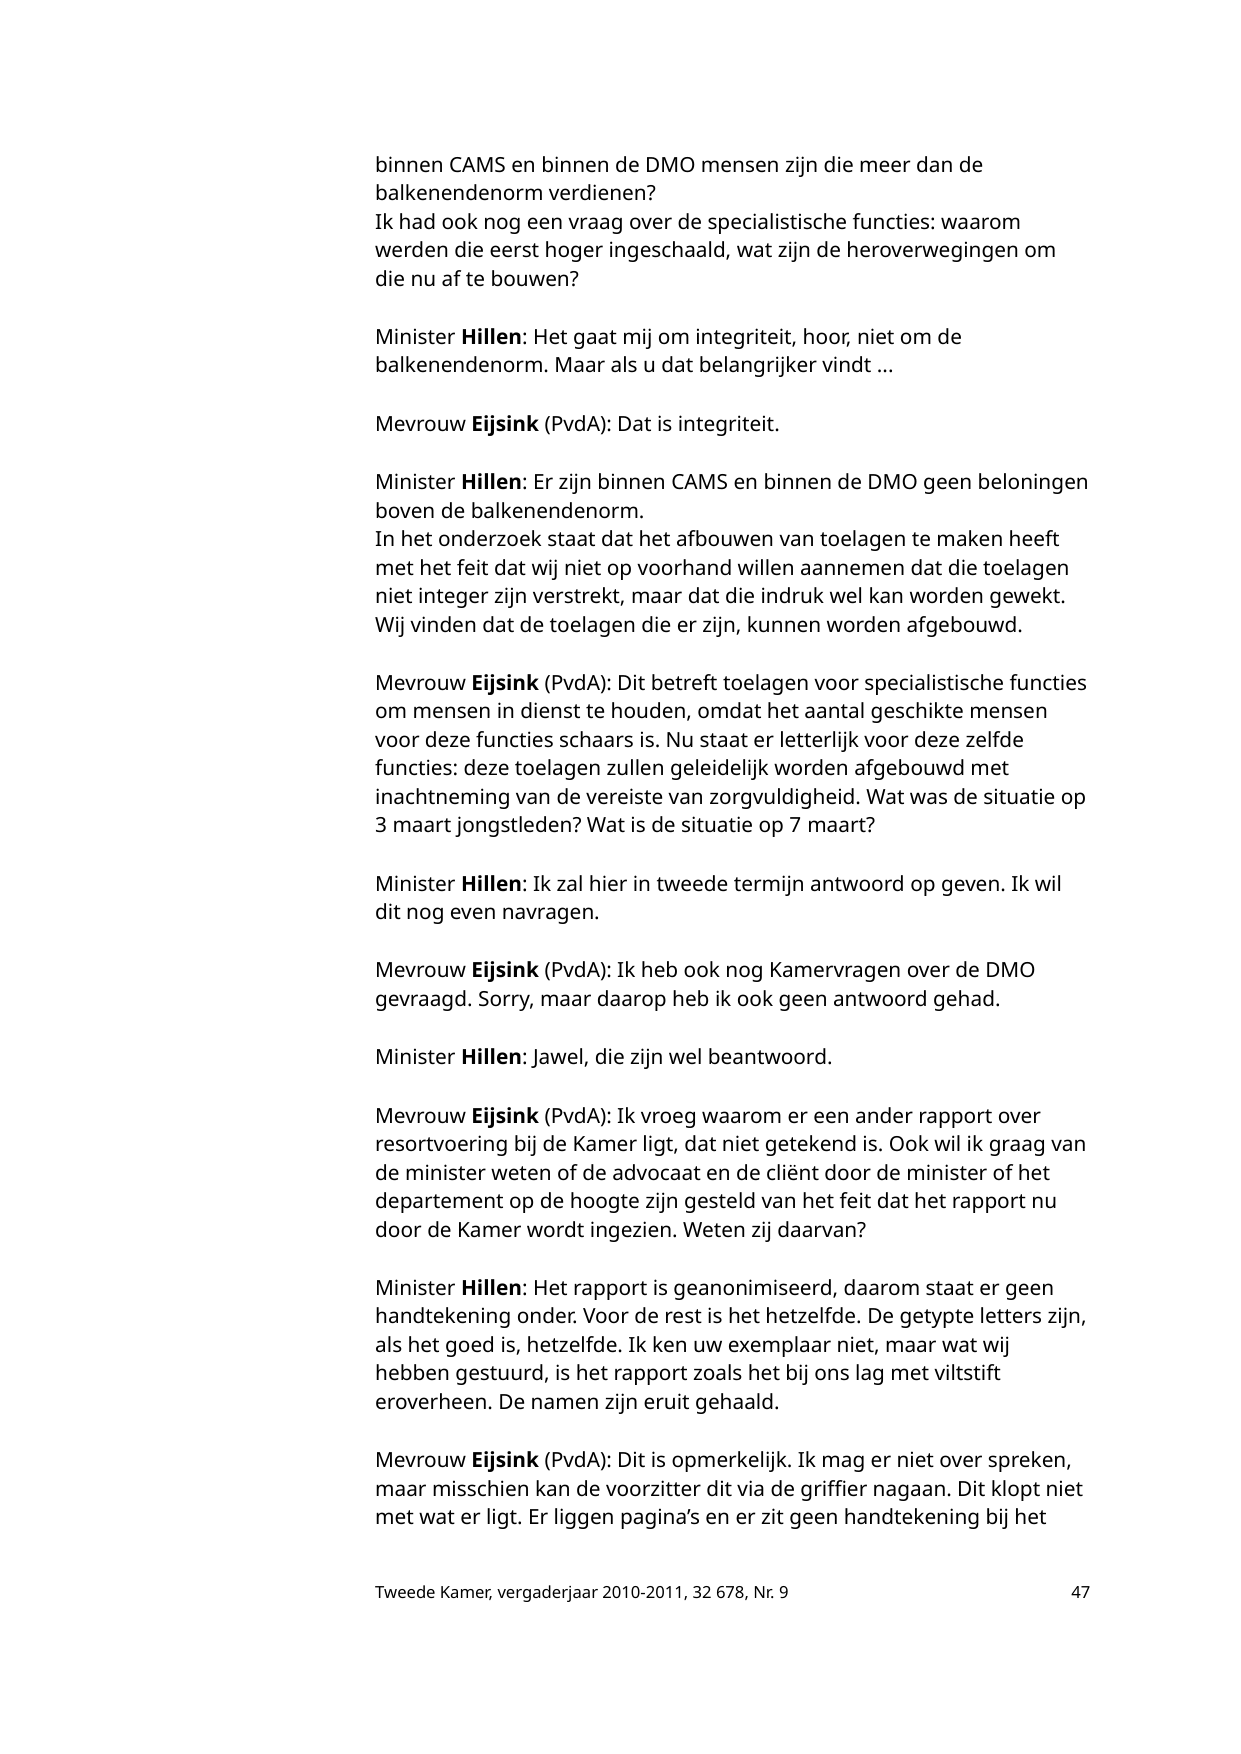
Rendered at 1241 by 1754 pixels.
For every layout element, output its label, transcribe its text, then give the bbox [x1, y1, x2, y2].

text Minister Hillen: Het rapport is geanonimiseerd, daarom staat er geen handtekening onder. Voor de rest is het hetzelfde. De getypte letters zijn, als het goed is, hetzelfde. Ik ken uw exemplaar niet, maar wat wij hebben gestuurd, is het rapport zoals het bij ons lag met viltstift eroverheen. De namen zijn eruit gehaald. [375, 1273, 1090, 1415]
text Mevrouw Eijsink (PvdA): Ik vroeg waarom er een ander rapport over resortvoering bij de Kamer ligt, dat niet getekend is. Ook wil ik graag van de minister weten of de advocaat en de cliënt door de minister of het departement op de hoogte zijn gesteld van het feit dat het rapport nu door de Kamer wordt ingezien. Weten zij daarvan? [375, 1101, 1090, 1243]
text Mevrouw Eijsink (PvdA): Dat is integriteit. [375, 409, 1090, 437]
text In het onderzoek staat dat het afbouwen van toelagen te maken heeft met het feit dat wij niet op voorhand willen aannemen dat die toelagen niet integer zijn verstrekt, maar dat die indruk wel kan worden gewekt. Wij vinden dat de toelagen die er zijn, kunnen worden afgebouwd. [375, 524, 1090, 638]
text Mevrouw Eijsink (PvdA): Dit betreft toelagen voor specialistische functies om mensen in dienst te houden, omdat het aantal geschikte mensen voor deze functies schaars is. Nu staat er letterlijk voor deze zelfde functies: deze toelagen zullen geleidelijk worden afgebouwd met inachtneming van de vereiste van zorgvuldigheid. Wat was de situatie op 3 maart jongstleden? Wat is de situatie op 7 maart? [375, 668, 1090, 839]
text Mevrouw Eijsink (PvdA): Ik heb ook nog Kamervragen over de DMO gevraagd. Sorry, maar daarop heb ik ook geen antwoord gehad. [375, 956, 1090, 1012]
text Minister Hillen: Ik zal hier in tweede termijn antwoord op geven. Ik wil dit nog even navragen. [375, 869, 1090, 926]
text Minister Hillen: Jawel, die zijn wel beantwoord. [375, 1042, 1090, 1071]
text Ik had ook nog een vraag over de specialistische functies: waarom werden die eerst hoger ingeschaald, wat zijn de heroverwegingen om die nu af te bouwen? [375, 207, 1090, 292]
text Minister Hillen: Er zijn binnen CAMS en binnen de DMO geen beloningen boven de balkenendenorm. [375, 467, 1090, 524]
text Mevrouw Eijsink (PvdA): Dit is opmerkelijk. Ik mag er niet over spreken, maar misschien kan de voorzitter dit via de griffier nagaan. Dit klopt niet met wat er ligt. Er liggen pagina’s en er zit geen handtekening bij het [375, 1445, 1090, 1531]
text Minister Hillen: Het gaat mij om integriteit, hoor, niet om de balkenendenorm. Maar als u dat belangrijker vindt ... [375, 322, 1090, 379]
text binnen CAMS en binnen de DMO mensen zijn die meer dan de balkenendenorm verdienen? [375, 150, 1090, 207]
